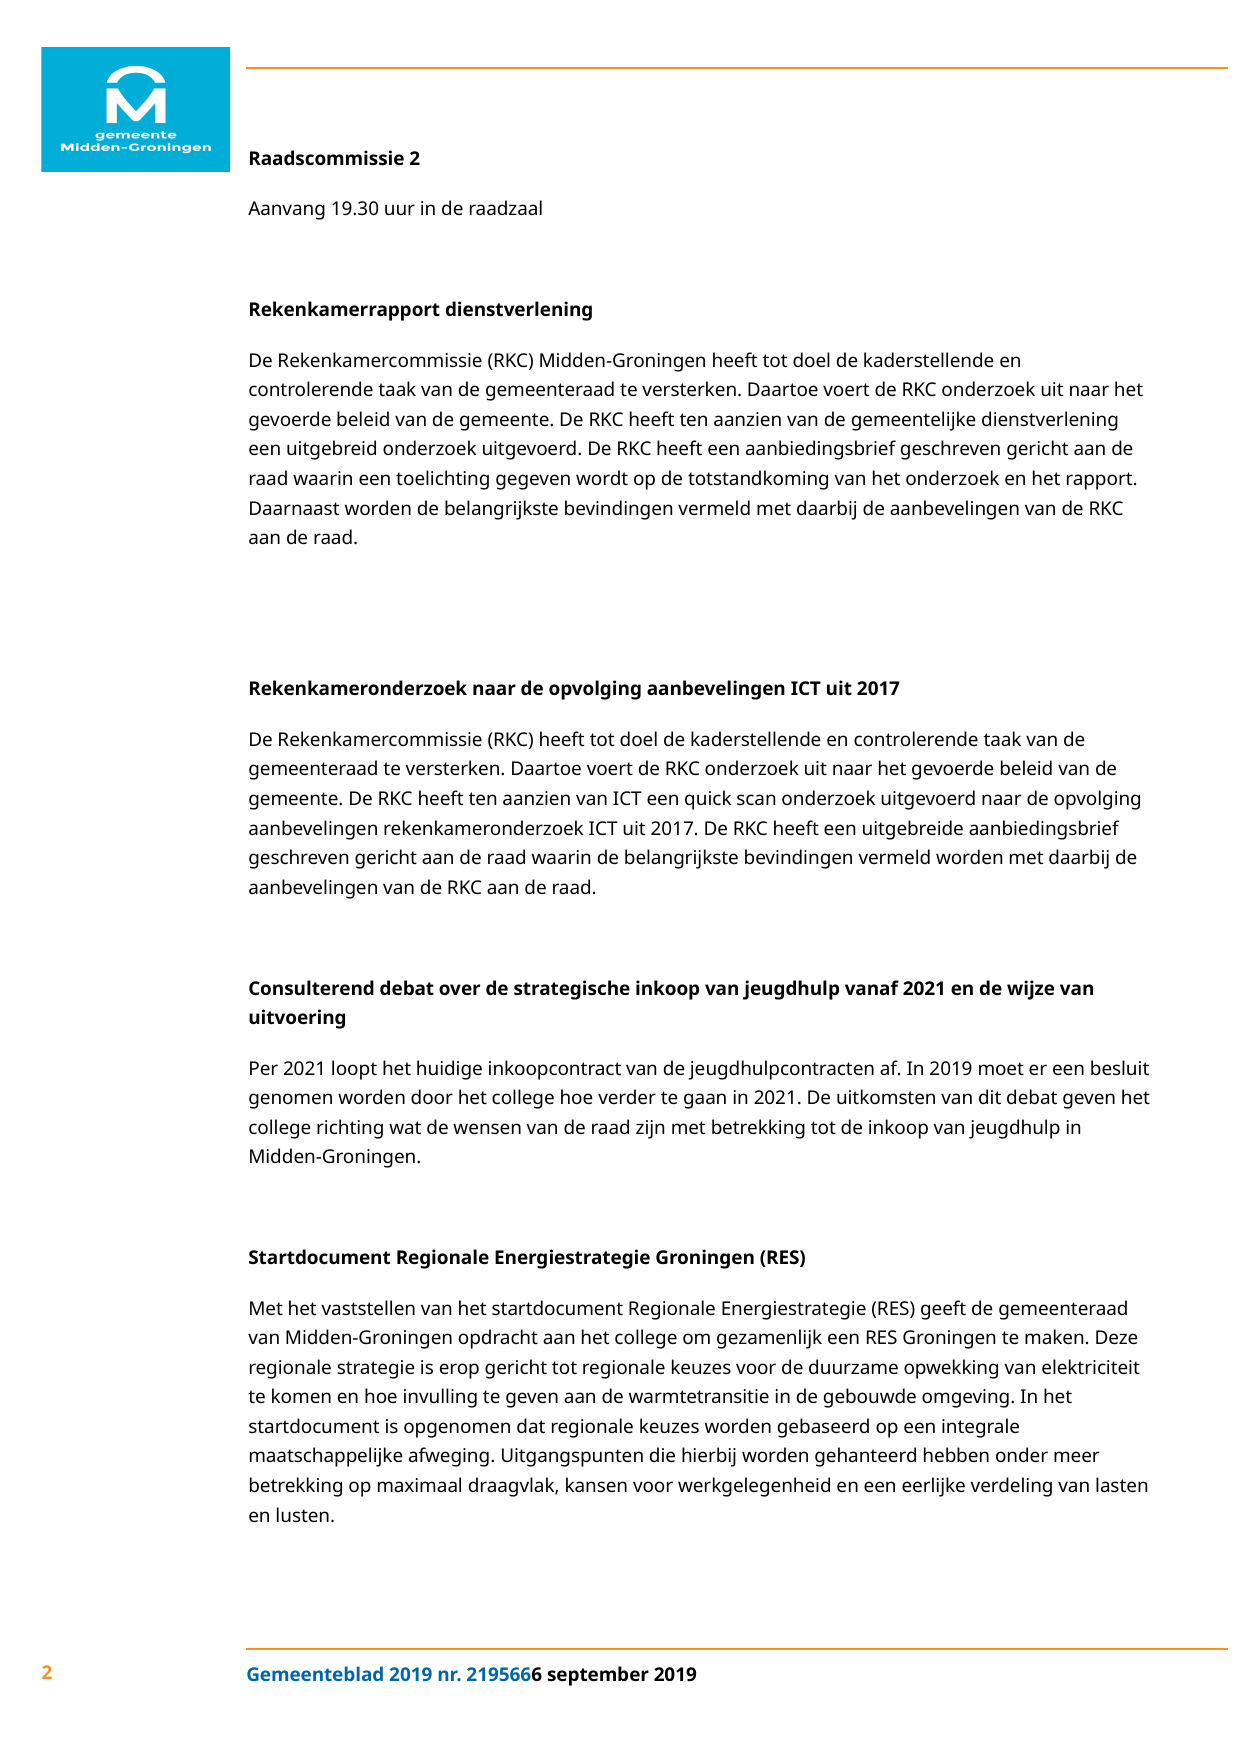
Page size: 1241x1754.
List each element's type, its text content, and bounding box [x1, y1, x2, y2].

picture [108, 66, 164, 82]
picture [184, 146, 190, 153]
text Rekenkameronderzoek naar de opvolging aanbevelingen ICT uit 2017 [248, 676, 1152, 701]
text Raadscommissie 2 [248, 145, 1152, 171]
picture [107, 89, 165, 122]
text Consulterend debat over de strategische inkoop van jeugdhulp vanaf 2021 en de wijze van uitvoering [248, 975, 1152, 1030]
text Met het vaststellen van het startdocument Regionale Energiestrategie (RES) geeft de gemeenteraad van Midden-Groningen opdracht aan het college om gezamenlijk een RES Groningen te maken. Deze regionale strategie is erop gericht tot regionale keuzes voor de duurzame opwekking van elektriciteit te komen en hoe invulling te geven aan de warmtetransitie in de gebouwde omgeving. In het startdocument is opgenomen dat regionale keuzes worden gebaseerd op een integrale maatschappelijke afweging. Uitgangspunten die hierbij worden gehanteerd hebben onder meer betrekking op maximaal draagvlak, kansen voor werkgelegenheid en een eerlijke verdeling van lasten en lusten. [248, 1295, 1152, 1528]
text Per 2021 loopt het huidige inkoopcontract van de jeugdhulpcontracten af. In 2019 moet er een besluit genomen worden door het college hoe verder te gaan in 2021. De uitkomsten van dit debat geven het college richting wat de wensen van de raad zijn met betrekking tot de inkoop van jeugdhulp in Midden-Groningen. [248, 1055, 1152, 1169]
text Rekenkamerrapport dienstverlening [248, 296, 1152, 322]
text Aanvang 19.30 uur in de raadzaal [248, 196, 1152, 221]
text Startdocument Regionale Energiestrategie Groningen (RES) [248, 1244, 1152, 1270]
text De Rekenkamercommissie (RKC) Midden-Groningen heeft tot doel de kaderstellende en controlerende taak van de gemeenteraad te versterken. Daartoe voert de RKC onderzoek uit naar het gevoerde beleid van de gemeente. De RKC heeft ten aanzien van de gemeentelijke dienstverlening een uitgebreid onderzoek uitgevoerd. De RKC heeft een aanbiedingsbrief geschreven gericht aan de raad waarin een toelichting gegeven wordt op de totstandkoming van het onderzoek en het rapport. Daarnaast worden de belangrijkste bevindingen vermeld met daarbij de aanbevelingen van de RKC aan de raad. [248, 347, 1152, 550]
text De Rekenkamercommissie (RKC) heeft tot doel de kaderstellende en controlerende taak van de gemeenteraad te versterken. Daartoe voert de RKC onderzoek uit naar het gevoerde beleid van de gemeente. De RKC heeft ten aanzien van ICT een quick scan onderzoek uitgevoerd naar de opvolging aanbevelingen rekenkameronderzoek ICT uit 2017. De RKC heeft een uitgebreide aanbiedingsbrief geschreven gericht aan de raad waarin de belangrijkste bevindingen vermeld worden met daarbij de aanbevelingen van de RKC aan de raad. [248, 726, 1152, 900]
